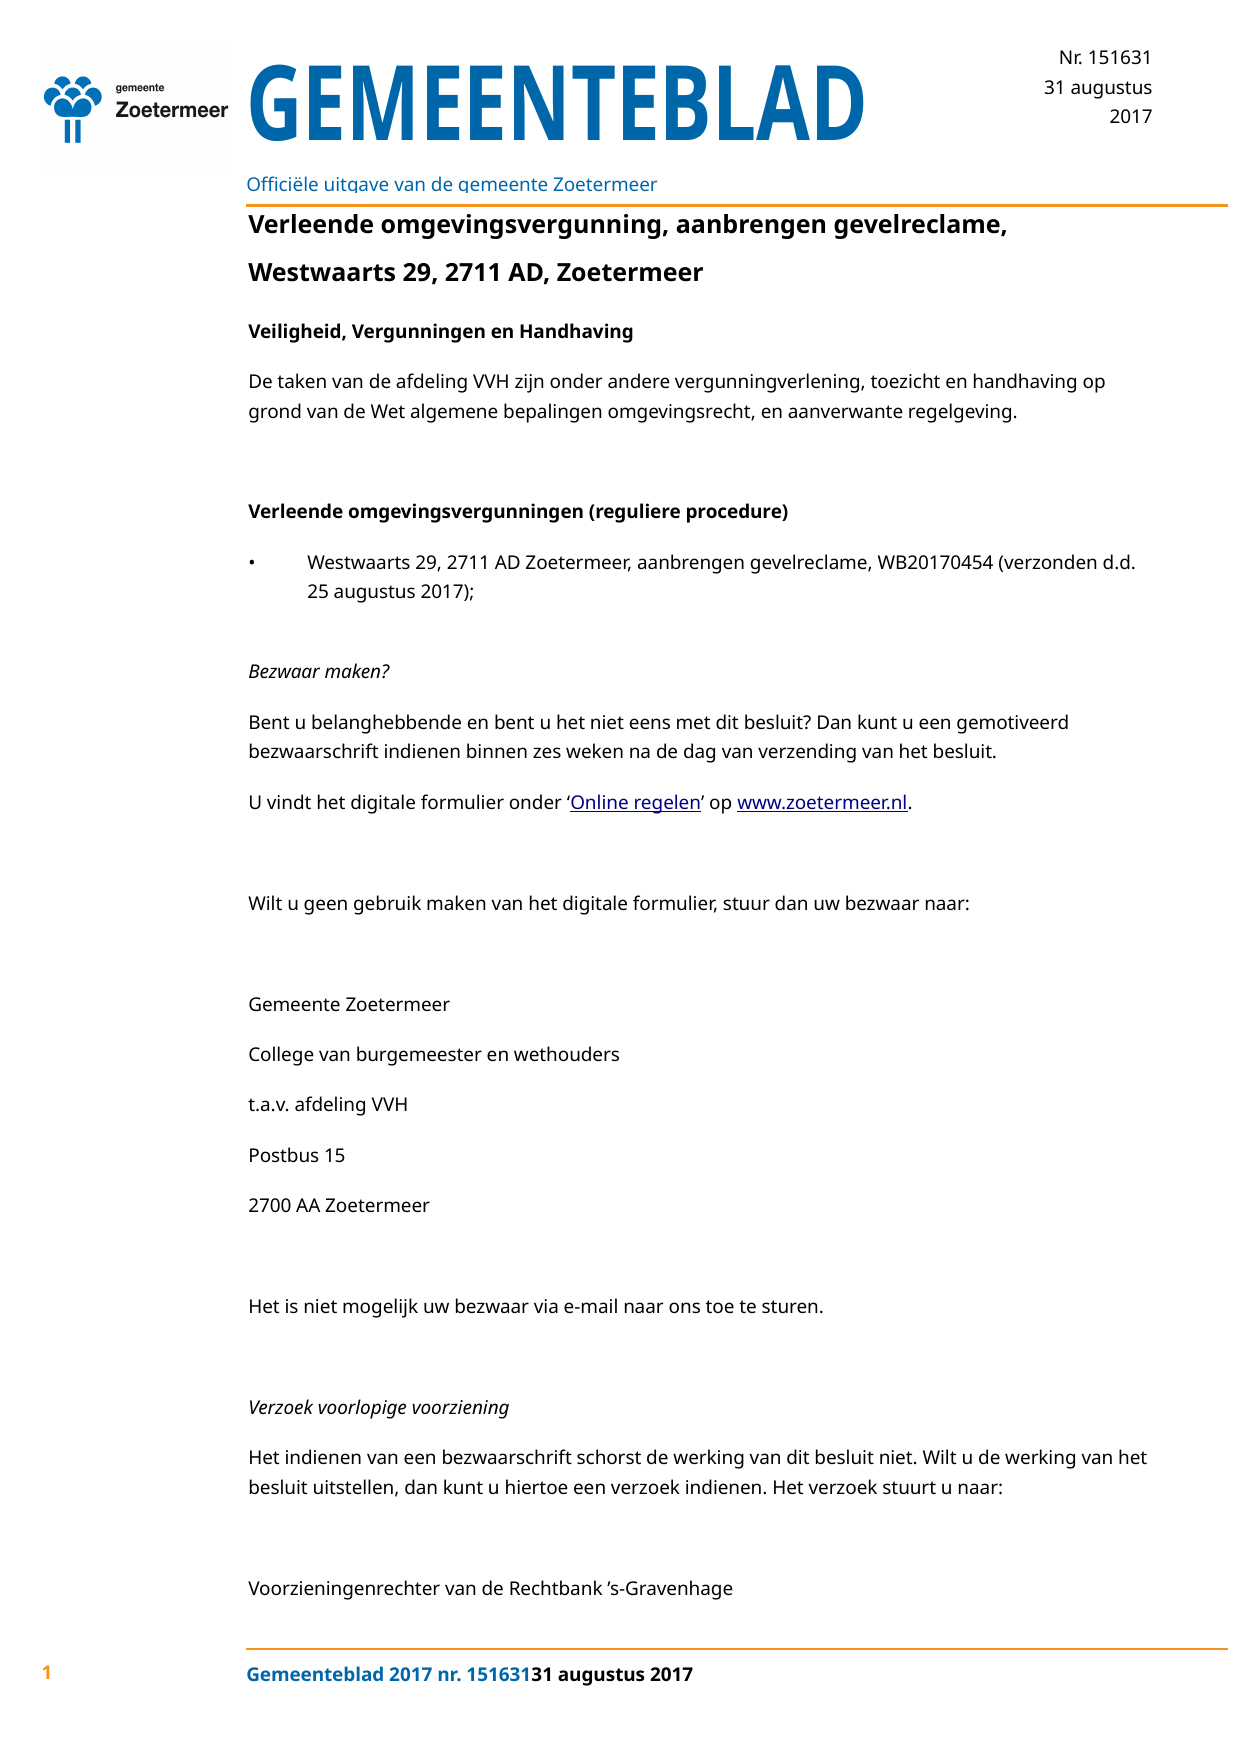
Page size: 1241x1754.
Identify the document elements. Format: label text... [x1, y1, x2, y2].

text Verleende omgevingsvergunning, aanbrengen gevelreclame, Westwaarts 29, 2711 AD, Zoetermeer [248, 207, 1152, 288]
text Bezwaar maken? [248, 659, 1152, 684]
text Verzoek voorlopige voorziening [248, 1394, 1152, 1420]
text Wilt u geen gebruik maken van het digitale formulier, stuur dan uw bezwaar naar: [248, 890, 1152, 916]
text Voorzieningenrechter van de Rechtbank ’s-Gravenhage [248, 1575, 1152, 1601]
text Bent u belanghebbende en bent u het niet eens met dit besluit? Dan kunt u een gemotiveerd bezwaarschrift indienen binnen zes weken na de dag van verzending van het besluit. [248, 709, 1152, 764]
text Het indienen van een bezwaarschrift schorst de werking van dit besluit niet. Wilt u de werking van het besluit uitstellen, dan kunt u hiertoe een verzoek indienen. Het verzoek stuurt u naar: [248, 1444, 1152, 1500]
text College van burgemeester en wethouders [248, 1041, 1152, 1067]
text De taken van de afdeling VVH zijn onder andere vergunningverlening, toezicht en handhaving op grond van de Wet algemene bepalingen omgevingsrecht, en aanverwante regelgeving. [248, 368, 1152, 424]
text t.a.v. afdeling VVH [248, 1092, 1152, 1117]
text U vindt het digitale formulier onder ‘Online regelen’ op www.zoetermeer.nl. [248, 789, 1152, 815]
text Het is niet mogelijk uw bezwaar via e-mail naar ons toe te sturen. [248, 1293, 1152, 1319]
list Westwaarts 29, 2711 AD Zoetermeer, aanbrengen gevelreclame, WB20170454 (verzonden d.d. 25 augustus 2017); [248, 549, 1152, 604]
text Verleende omgevingsvergunningen (reguliere procedure) [248, 499, 1152, 524]
picture [41, 47, 231, 172]
text Gemeente Zoetermeer [248, 991, 1152, 1017]
text 2700 AA Zoetermeer [248, 1192, 1152, 1218]
text Veiligheid, Vergunningen en Handhaving [248, 318, 1152, 344]
text Postbus 15 [248, 1142, 1152, 1168]
